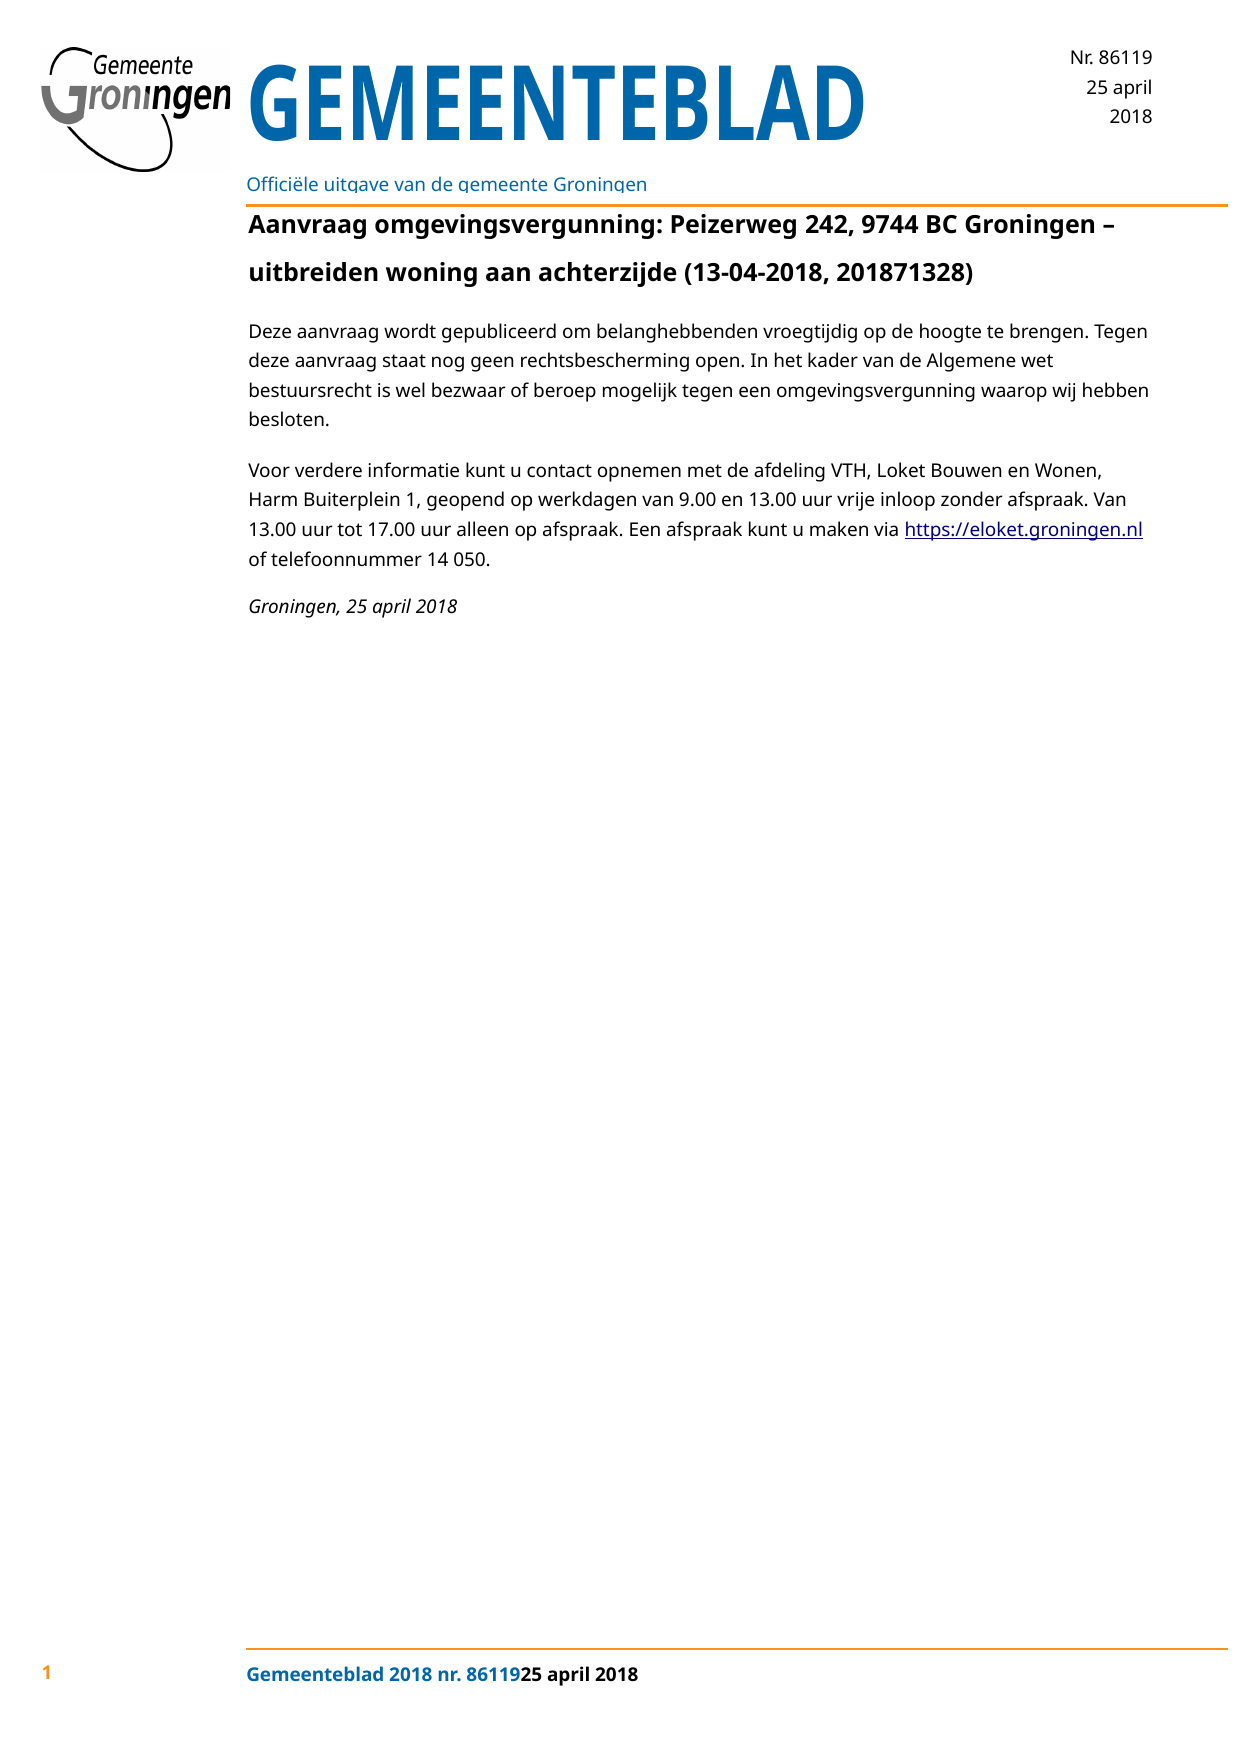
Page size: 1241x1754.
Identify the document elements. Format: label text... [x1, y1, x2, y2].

text Deze aanvraag wordt gepubliceerd om belanghebbenden vroegtijdig op de hoogte te brengen. Tegen deze aanvraag staat nog geen rechtsbescherming open. In het kader van de Algemene wet bestuursrecht is wel bezwaar of beroep mogelijk tegen een omgevingsvergunning waarop wij hebben besloten. [248, 318, 1152, 432]
picture [41, 47, 231, 172]
text Groningen, 25 april 2018 [248, 594, 1152, 619]
text Voor verdere informatie kunt u contact opnemen met de afdeling VTH, Loket Bouwen en Wonen, Harm Buiterplein 1, geopend op werkdagen van 9.00 en 13.00 uur vrije inloop zonder afspraak. Van 13.00 uur tot 17.00 uur alleen op afspraak. Een afspraak kunt u maken via https://eloket.groningen.nl of telefoonnummer 14 050. [248, 457, 1152, 572]
text Aanvraag omgevingsvergunning: Peizerweg 242, 9744 BC Groningen – uitbreiden woning aan achterzijde (13-04-2018, 201871328) [248, 207, 1152, 288]
